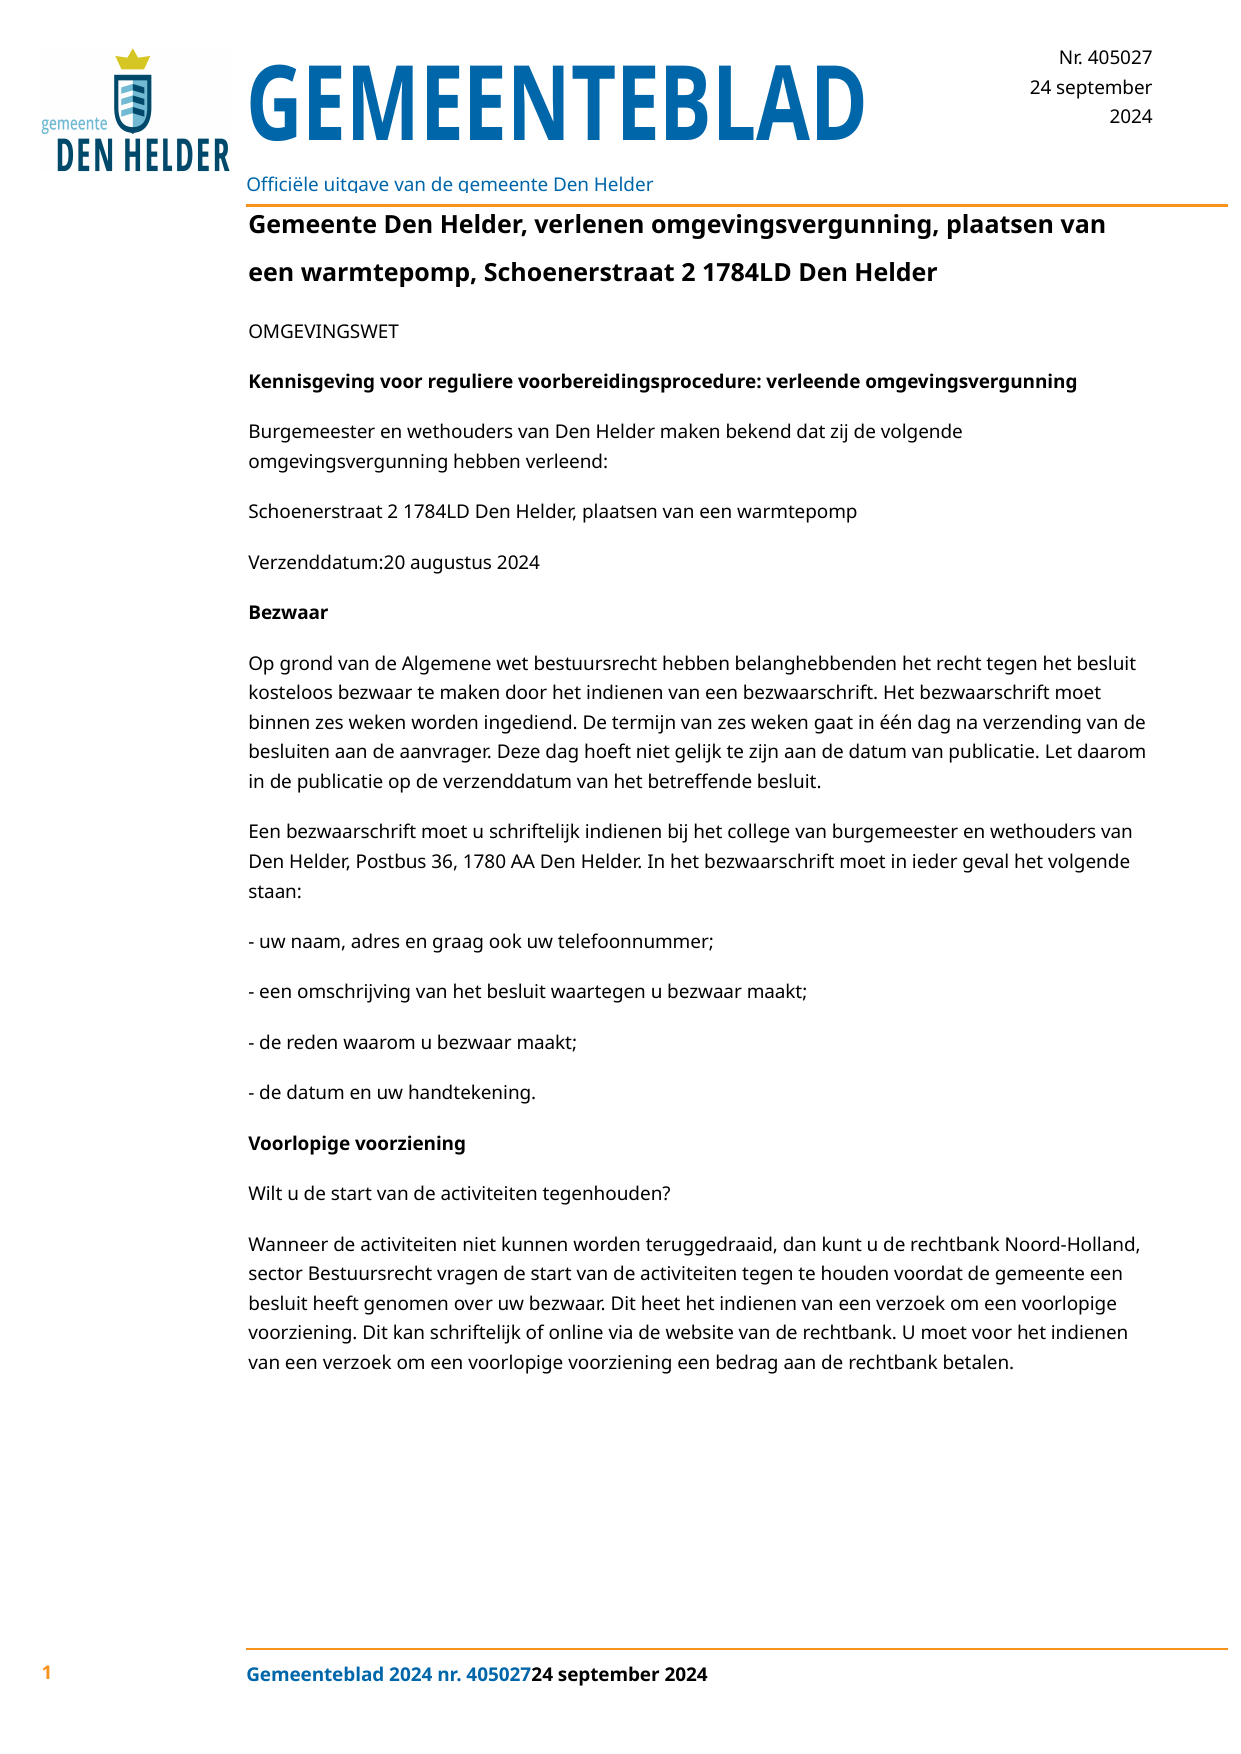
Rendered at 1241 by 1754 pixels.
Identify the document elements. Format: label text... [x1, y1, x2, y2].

text - de reden waarom u bezwaar maakt; [248, 1029, 1152, 1055]
text Verzenddatum:20 augustus 2024 [248, 549, 1152, 575]
text OMGEVINGSWET [248, 318, 1152, 344]
text Schoenerstraat 2 1784LD Den Helder, plaatsen van een warmtepomp [248, 499, 1152, 524]
picture [220, 160, 224, 172]
text Op grond van de Algemene wet bestuursrecht hebben belanghebbenden het recht tegen het besluit kosteloos bezwaar te maken door het indienen van een bezwaarschrift. Het bezwaarschrift moet binnen zes weken worden ingediend. De termijn van zes weken gaat in één dag na verzending van de besluiten aan de aanvrager. Deze dag hoeft niet gelijk te zijn aan de datum van publicatie. Let daarom in de publicatie op de verzenddatum van het betreffende besluit. [248, 650, 1152, 794]
text Burgemeester en wethouders van Den Helder maken bekend dat zij de volgende omgevingsvergunning hebben verleend: [248, 419, 1152, 474]
picture [63, 144, 68, 165]
text - uw naam, adres en graag ook uw telefoonnummer; [248, 928, 1152, 954]
text Bezwaar [248, 599, 1152, 625]
text Wilt u de start van de activiteiten tegenhouden? [248, 1180, 1152, 1206]
text Wanneer de activiteiten niet kunnen worden teruggedraaid, dan kunt u de rechtbank Noord-Holland, sector Bestuursrecht vragen de start van de activiteiten tegen te houden voordat de gemeente een besluit heeft genomen over uw bezwaar. Dit heet het indienen van een verzoek om een voorlopige voorziening. Dit kan schriftelijk of online via de website van de rechtbank. U moet voor het indienen van een verzoek om een voorlopige voorziening een bedrag aan de rechtbank betalen. [248, 1231, 1152, 1375]
text - de datum en uw handtekening. [248, 1079, 1152, 1105]
text Kennisgeving voor reguliere voorbereidingsprocedure: verleende omgevingsvergunning [248, 368, 1152, 394]
text Een bezwaarschrift moet u schriftelijk indienen bij het college van burgemeester en wethouders van Den Helder, Postbus 36, 1780 AA Den Helder. In het bezwaarschrift moet in ieder geval het volgende staan: [248, 819, 1152, 904]
text Gemeente Den Helder, verlenen omgevingsvergunning, plaatsen van een warmtepomp, Schoenerstraat 2 1784LD Den Helder [248, 207, 1152, 288]
picture [100, 154, 106, 172]
picture [41, 47, 231, 172]
text Voorlopige voorziening [248, 1130, 1152, 1156]
picture [130, 157, 135, 172]
picture [182, 144, 187, 165]
text - een omschrijving van het besluit waartegen u bezwaar maakt; [248, 979, 1152, 1004]
